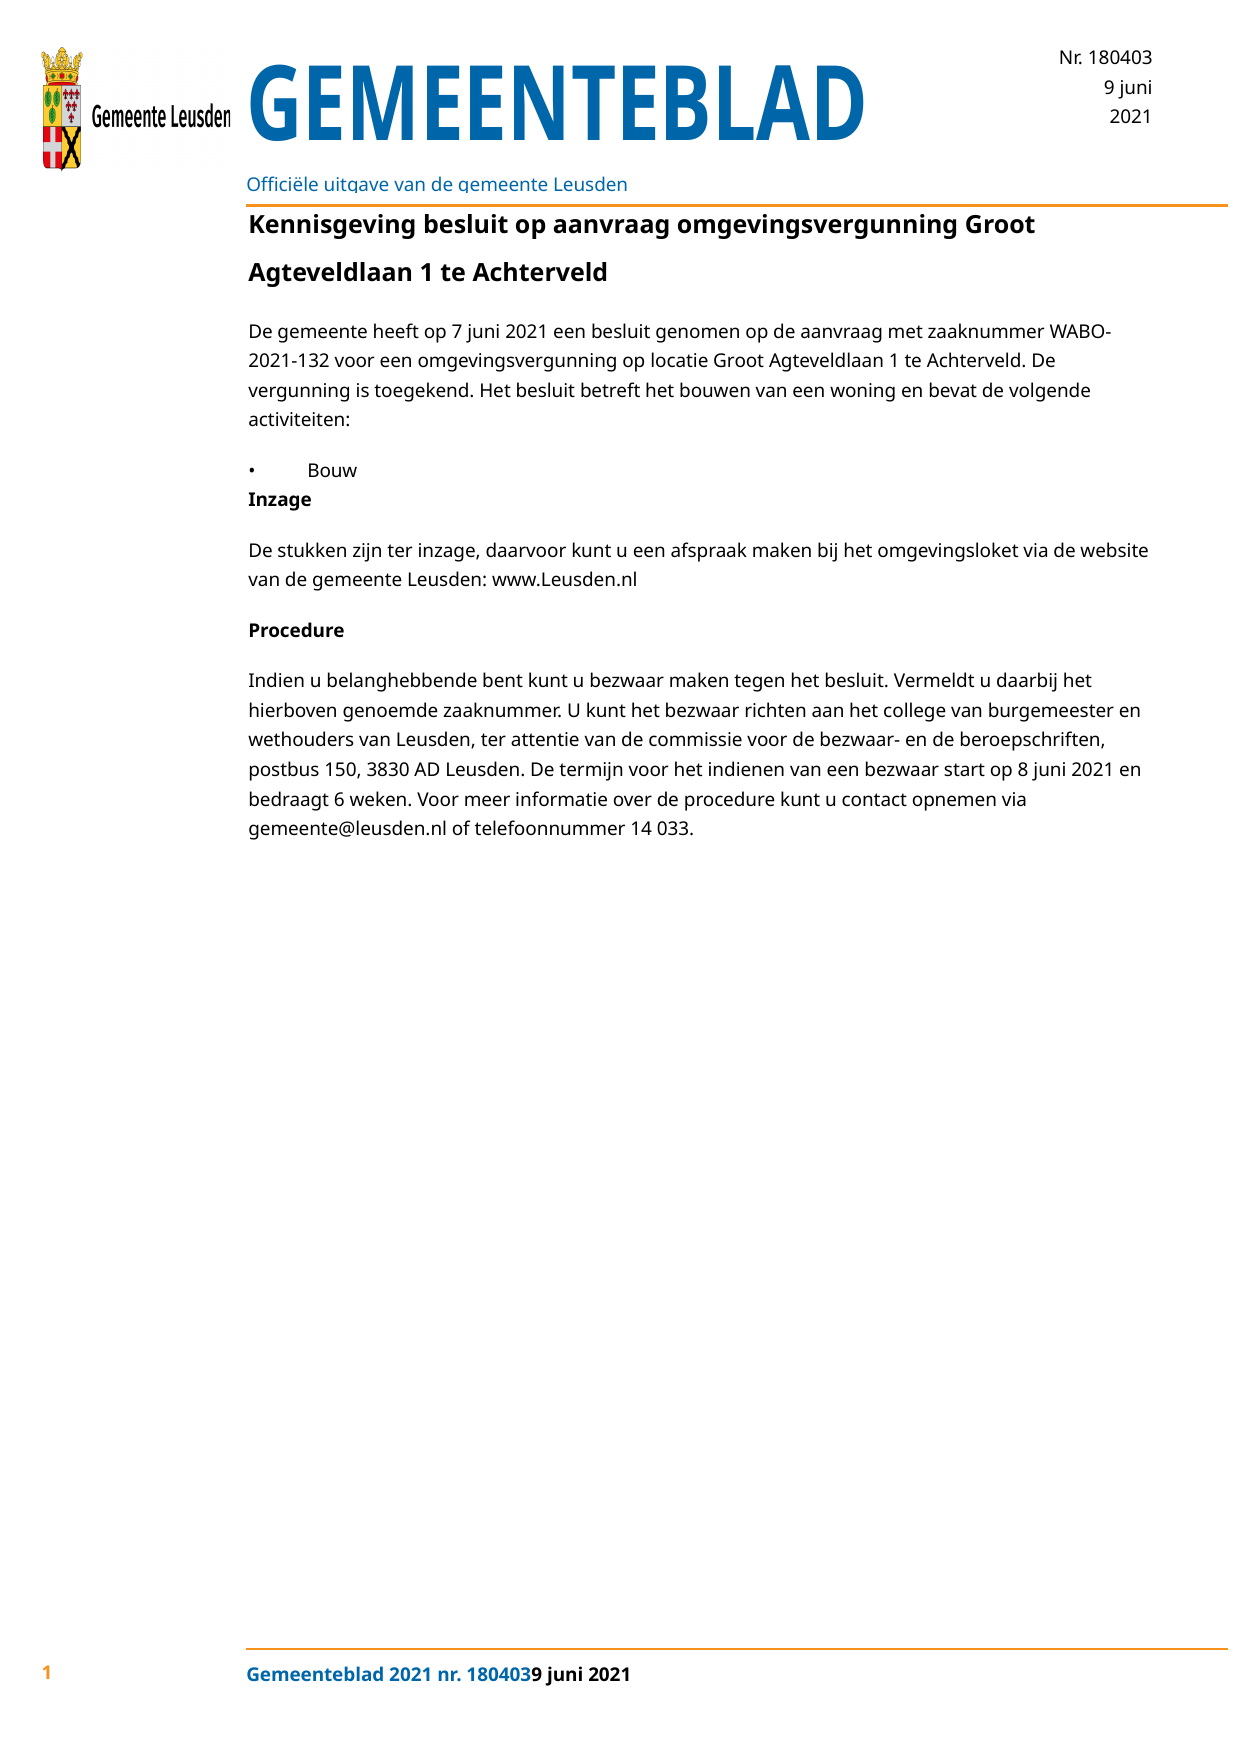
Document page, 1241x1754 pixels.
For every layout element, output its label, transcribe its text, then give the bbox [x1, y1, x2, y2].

text De gemeente heeft op 7 juni 2021 een besluit genomen op de aanvraag met zaaknummer WABO-2021-132 voor een omgevingsvergunning op locatie Groot Agteveldlaan 1 te Achterveld. De vergunning is toegekend. Het besluit betreft het bouwen van een woning en bevat de volgende activiteiten: [248, 318, 1152, 432]
text De stukken zijn ter inzage, daarvoor kunt u een afspraak maken bij het omgevingsloket via de website van de gemeente Leusden: www.Leusden.nl [248, 537, 1152, 592]
picture [41, 47, 231, 172]
text Procedure [248, 617, 1152, 643]
text Inzage [248, 487, 1152, 512]
list Bouw [248, 457, 1152, 483]
text Indien u belanghebbende bent kunt u bezwaar maken tegen het besluit. Vermeldt u daarbij het hierboven genoemde zaaknummer. U kunt het bezwaar richten aan het college van burgemeester en wethouders van Leusden, ter attentie van de commissie voor de bezwaar- en de beroepschriften, postbus 150, 3830 AD Leusden. De termijn voor het indienen van een bezwaar start op 8 juni 2021 en bedraagt 6 weken. Voor meer informatie over de procedure kunt u contact opnemen via gemeente@leusden.nl of telefoonnummer 14 033. [248, 667, 1152, 841]
text Kennisgeving besluit op aanvraag omgevingsvergunning Groot Agteveldlaan 1 te Achterveld [248, 207, 1152, 288]
